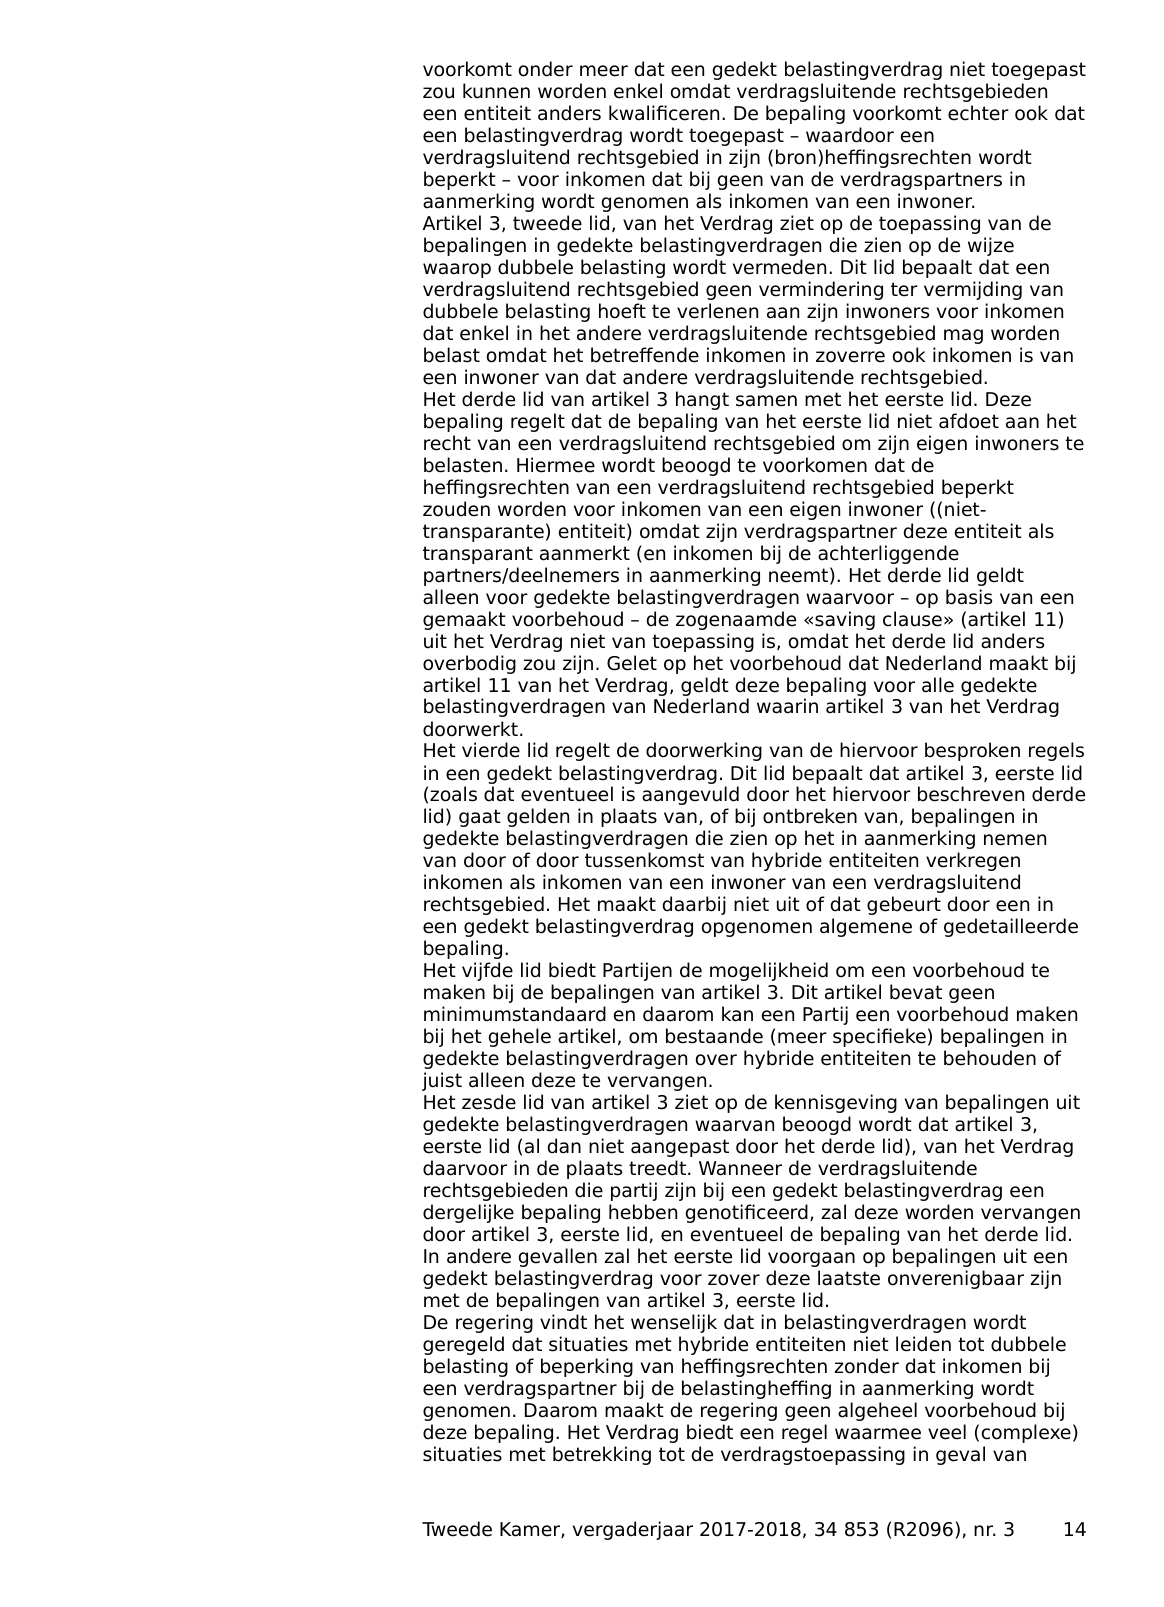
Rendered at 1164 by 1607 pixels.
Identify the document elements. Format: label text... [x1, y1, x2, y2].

text Het vijfde lid biedt Partijen de mogelijkheid om een voorbehoud te maken bij de bepalingen van artikel 3. Dit artikel bevat geen minimumstandaard en daarom kan een Partij een voorbehoud maken bij het gehele artikel, om bestaande (meer specifieke) bepalingen in gedekte belastingverdragen over hybride entiteiten te behouden of juist alleen deze te vervangen. [422, 960, 1087, 1092]
text Het vierde lid regelt de doorwerking van de hiervoor besproken regels in een gedekt belastingverdrag. Dit lid bepaalt dat artikel 3, eerste lid (zoals dat eventueel is aangevuld door het hiervoor beschreven derde lid) gaat gelden in plaats van, of bij ontbreken van, bepalingen in gedekte belastingverdragen die zien op het in aanmerking nemen van door of door tussenkomst van hybride entiteiten verkregen inkomen als inkomen van een inwoner van een verdragsluitend rechtsgebied. Het maakt daarbij niet uit of dat gebeurt door een in een gedekt belastingverdrag opgenomen algemene of gedetailleerde bepaling. [422, 740, 1087, 960]
text De regering vindt het wenselijk dat in belastingverdragen wordt geregeld dat situaties met hybride entiteiten niet leiden tot dubbele belasting of beperking van heffingsrechten zonder dat inkomen bij een verdragspartner bij de belastingheffing in aanmerking wordt genomen. Daarom maakt de regering geen algeheel voorbehoud bij deze bepaling. Het Verdrag biedt een regel waarmee veel (complexe) situaties met betrekking tot de verdragstoepassing in geval van [422, 1312, 1087, 1466]
text Het zesde lid van artikel 3 ziet op de kennisgeving van bepalingen uit gedekte belastingverdragen waarvan beoogd wordt dat artikel 3, eerste lid (al dan niet aangepast door het derde lid), van het Verdrag daarvoor in de plaats treedt. Wanneer de verdragsluitende rechtsgebieden die partij zijn bij een gedekt belastingverdrag een dergelijke bepaling hebben genotificeerd, zal deze worden vervangen door artikel 3, eerste lid, en eventueel de bepaling van het derde lid. In andere gevallen zal het eerste lid voorgaan op bepalingen uit een gedekt belastingverdrag voor zover deze laatste onverenigbaar zijn met de bepalingen van artikel 3, eerste lid. [422, 1092, 1087, 1312]
text voorkomt onder meer dat een gedekt belastingverdrag niet toegepast zou kunnen worden enkel omdat verdragsluitende rechtsgebieden een entiteit anders kwalificeren. De bepaling voorkomt echter ook dat een belastingverdrag wordt toegepast – waardoor een verdragsluitend rechtsgebied in zijn (bron)heffingsrechten wordt beperkt – voor inkomen dat bij geen van de verdragspartners in aanmerking wordt genomen als inkomen van een inwoner. [422, 59, 1087, 213]
text Artikel 3, tweede lid, van het Verdrag ziet op de toepassing van de bepalingen in gedekte belastingverdragen die zien op de wijze waarop dubbele belasting wordt vermeden. Dit lid bepaalt dat een verdragsluitend rechtsgebied geen vermindering ter vermijding van dubbele belasting hoeft te verlenen aan zijn inwoners voor inkomen dat enkel in het andere verdragsluitende rechtsgebied mag worden belast omdat het betreffende inkomen in zoverre ook inkomen is van een inwoner van dat andere verdragsluitende rechtsgebied. [422, 213, 1087, 389]
text Het derde lid van artikel 3 hangt samen met het eerste lid. Deze bepaling regelt dat de bepaling van het eerste lid niet afdoet aan het recht van een verdragsluitend rechtsgebied om zijn eigen inwoners te belasten. Hiermee wordt beoogd te voorkomen dat de heffingsrechten van een verdragsluitend rechtsgebied beperkt zouden worden voor inkomen van een eigen inwoner ((niet-transparante) entiteit) omdat zijn verdragspartner deze entiteit als transparant aanmerkt (en inkomen bij de achterliggende partners/deelnemers in aanmerking neemt). Het derde lid geldt alleen voor gedekte belastingverdragen waarvoor – op basis van een gemaakt voorbehoud – de zogenaamde «saving clause» (artikel 11) uit het Verdrag niet van toepassing is, omdat het derde lid anders overbodig zou zijn. Gelet op het voorbehoud dat Nederland maakt bij artikel 11 van het Verdrag, geldt deze bepaling voor alle gedekte belastingverdragen van Nederland waarin artikel 3 van het Verdrag doorwerkt. [422, 389, 1087, 740]
